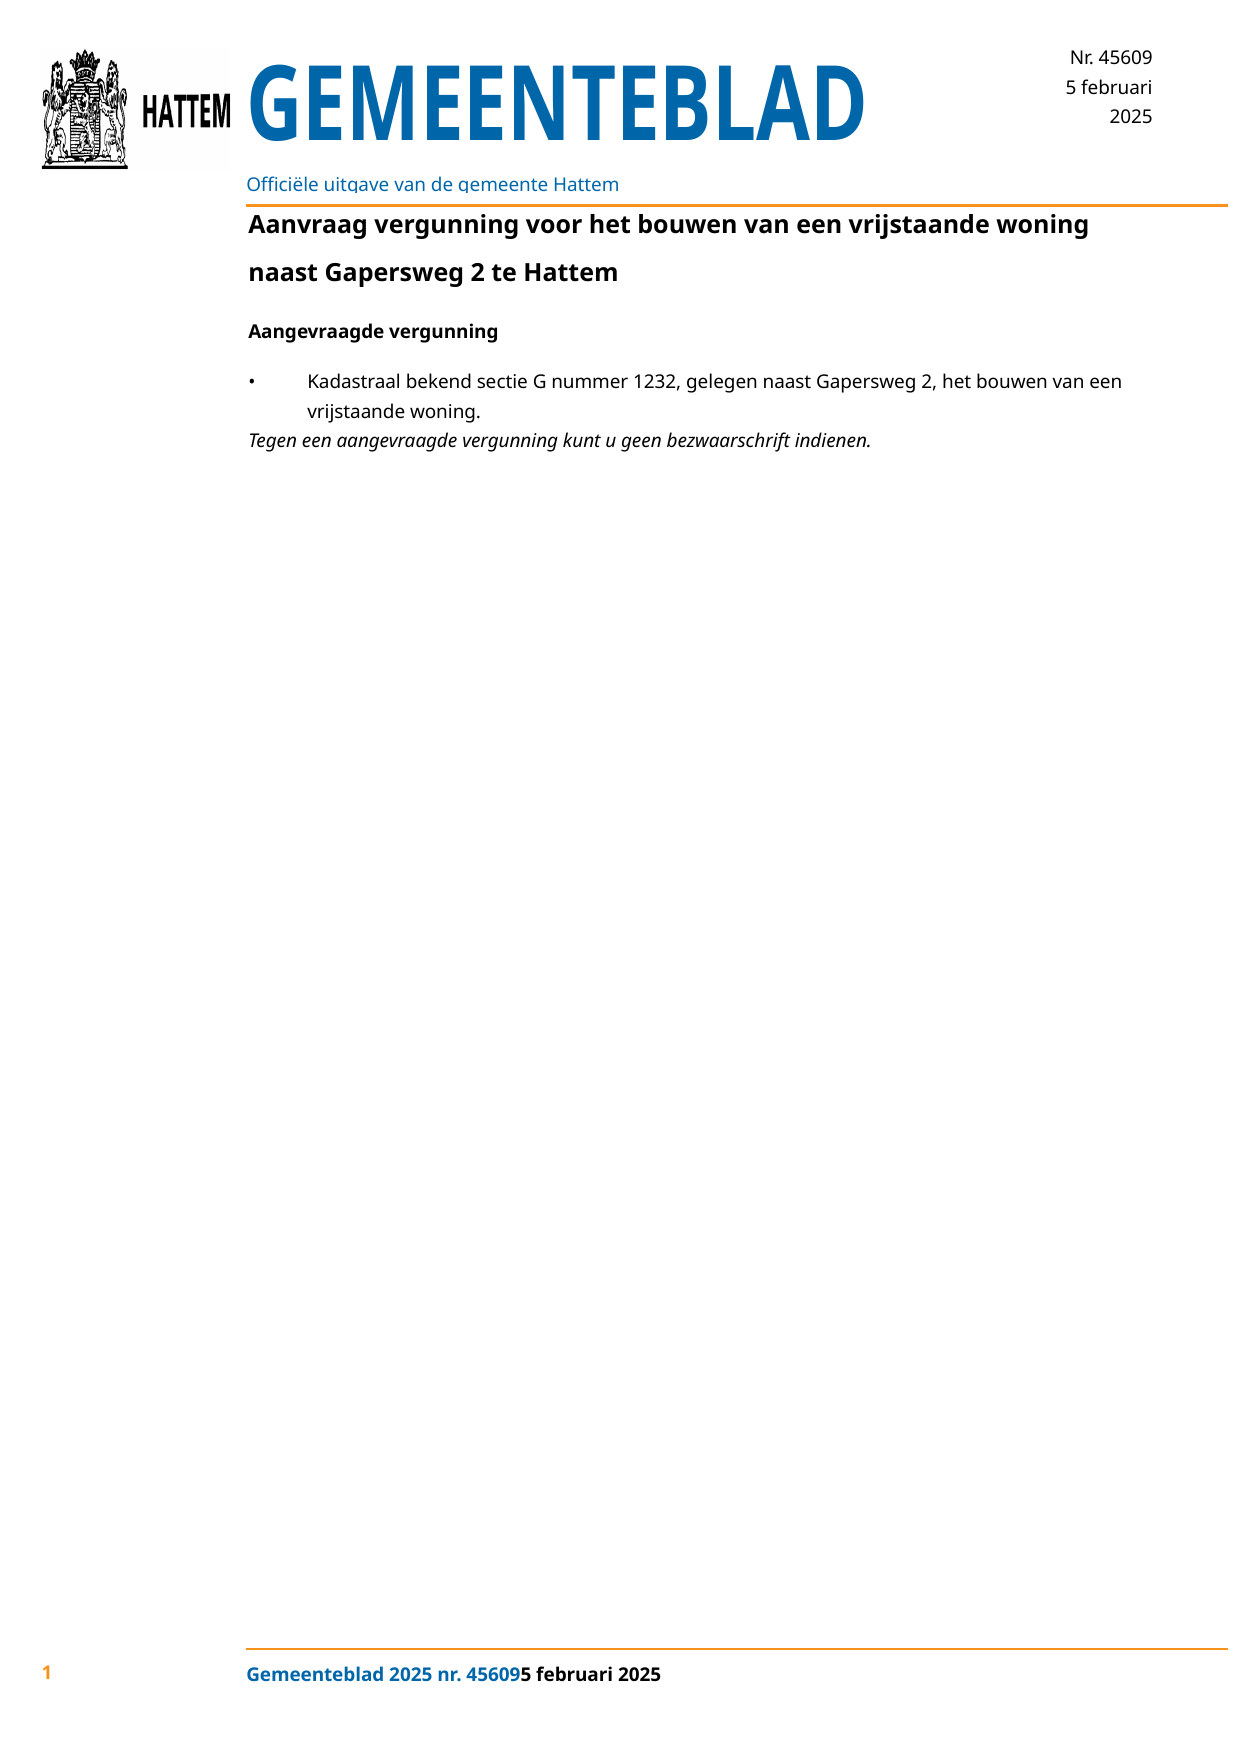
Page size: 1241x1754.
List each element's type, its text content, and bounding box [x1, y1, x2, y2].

text Tegen een aangevraagde vergunning kunt u geen bezwaarschrift indienen. [248, 427, 1152, 453]
text Aanvraag vergunning voor het bouwen van een vrijstaande woning naast Gapersweg 2 te Hattem [248, 207, 1152, 288]
text Aangevraagde vergunning [248, 318, 1152, 344]
list Kadastraal bekend sectie G nummer 1232, gelegen naast Gapersweg 2, het bouwen van een vrijstaande woning. [248, 368, 1152, 424]
picture [41, 47, 231, 172]
